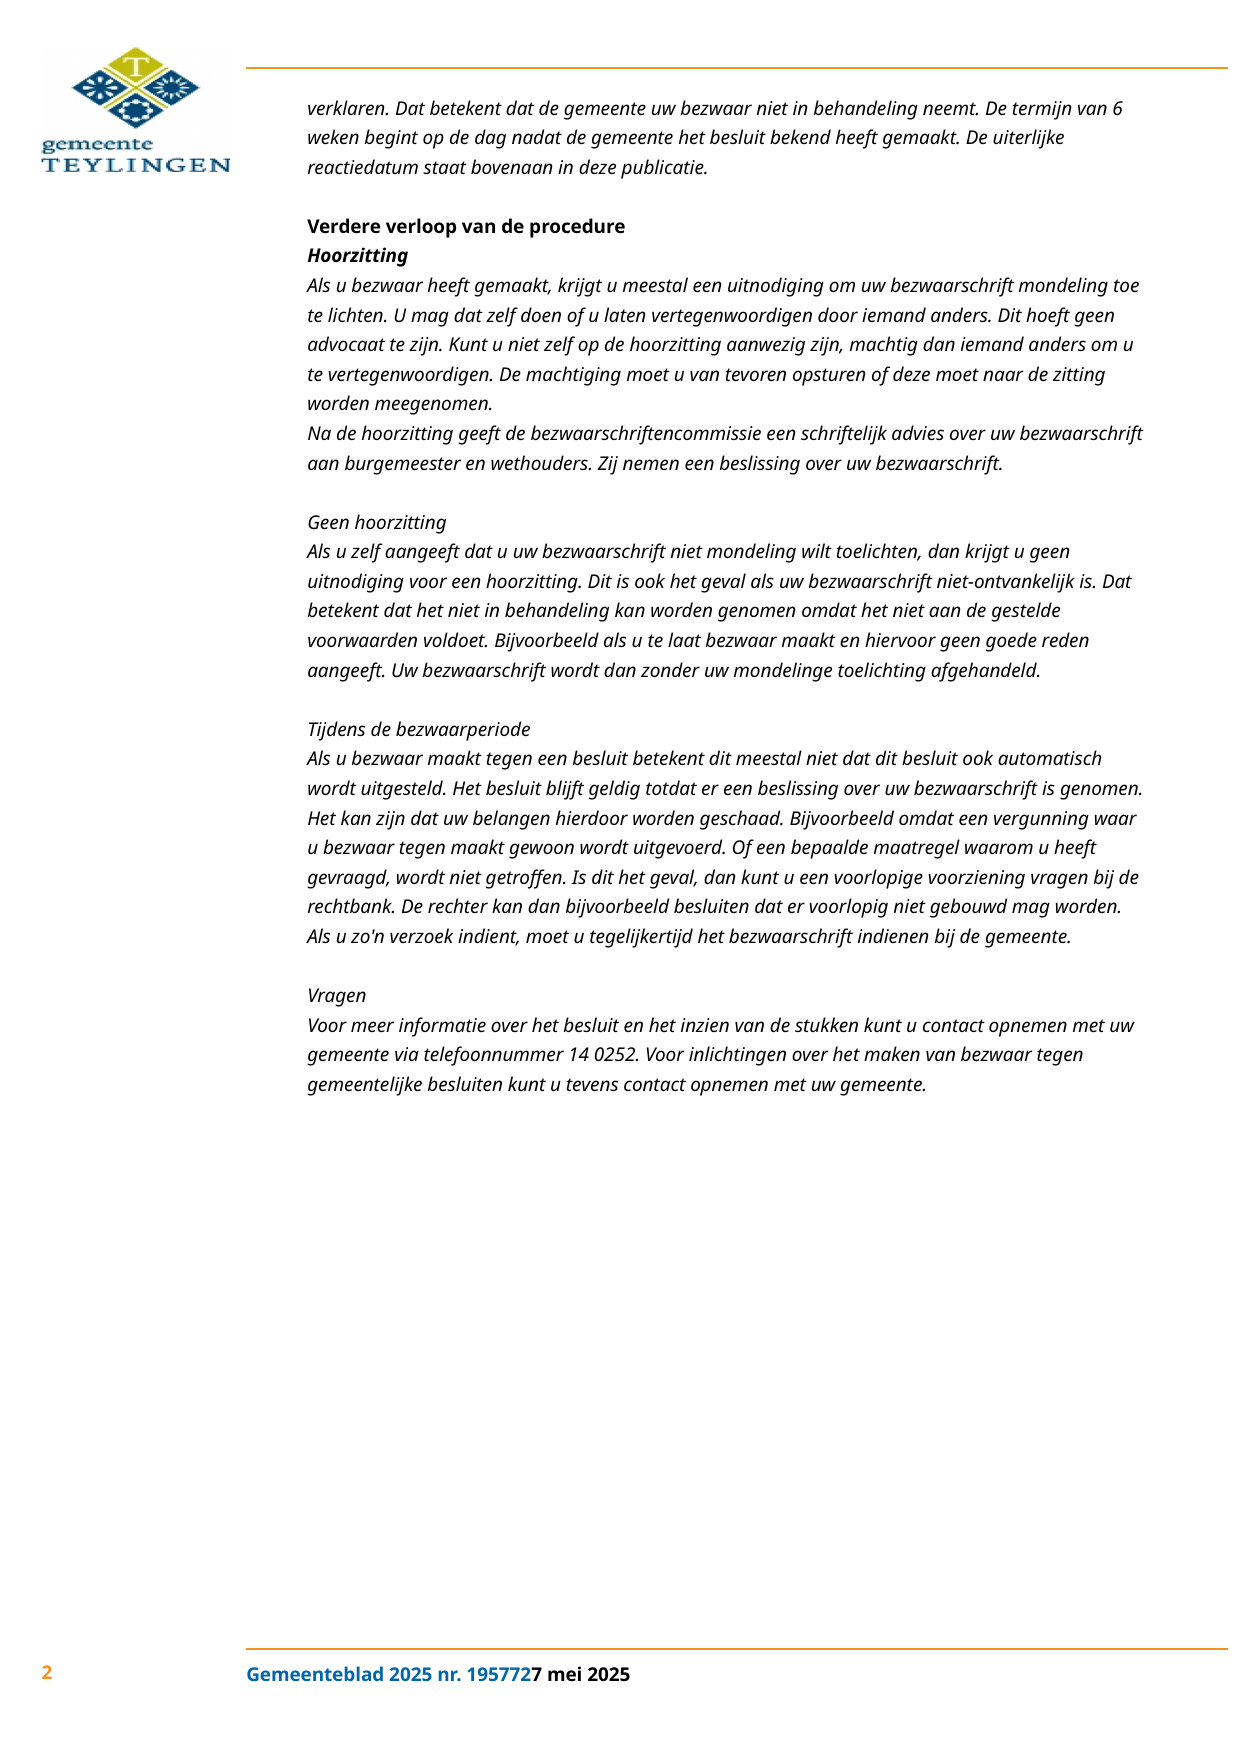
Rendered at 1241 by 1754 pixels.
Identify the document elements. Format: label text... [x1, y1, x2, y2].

list Als u bezwaar heeft gemaakt, krijgt u meestal een uitnodiging om uw bezwaarschrift mondeling toe te lichten. U mag dat zelf doen of u laten vertegenwoordigen door iemand anders. Dit hoeft geen advocaat te zijn. Kunt u niet zelf op de hoorzitting aanwezig zijn, machtig dan iemand anders om u te vertegenwoordigen. De machtiging moet u van tevoren opsturen of deze moet naar de zitting worden meegenomen. [248, 272, 1152, 416]
list Voor meer informatie over het besluit en het inzien van de stukken kunt u contact opnemen met uw gemeente via telefoonnummer 14 0252. Voor inlichtingen over het maken van bezwaar tegen gemeentelijke besluiten kunt u tevens contact opnemen met uw gemeente. [248, 1012, 1152, 1097]
list verklaren. Dat betekent dat de gemeente uw bezwaar niet in behandeling neemt. De termijn van 6 weken begint op de dag nadat de gemeente het besluit bekend heeft gemaakt. De uiterlijke reactiedatum staat bovenaan in deze publicatie. [248, 95, 1152, 180]
list Hoorzitting [248, 243, 1152, 268]
list Als u bezwaar maakt tegen een besluit betekent dit meestal niet dat dit besluit ook automatisch wordt uitgesteld. Het besluit blijft geldig totdat er een beslissing over uw bezwaarschrift is genomen. Het kan zijn dat uw belangen hierdoor worden geschaad. Bijvoorbeeld omdat een vergunning waar u bezwaar tegen maakt gewoon wordt uitgevoerd. Of een bepaalde maatregel waarom u heeft gevraagd, wordt niet getroffen. Is dit het geval, dan kunt u een voorlopige voorziening vragen bij de rechtbank. De rechter kan dan bijvoorbeeld besluiten dat er voorlopig niet gebouwd mag worden. Als u zo'n verzoek indient, moet u tegelijkertijd het bezwaarschrift indienen bij de gemeente. [248, 746, 1152, 949]
list Tijdens de bezwaarperiode [248, 716, 1152, 742]
list Verdere verloop van de procedure [248, 213, 1152, 239]
list Vragen [248, 982, 1152, 1008]
picture [41, 47, 231, 172]
list Na de hoorzitting geeft de bezwaarschriftencommissie een schriftelijk advies over uw bezwaarschrift aan burgemeester en wethouders. Zij nemen een beslissing over uw bezwaarschrift. [248, 420, 1152, 476]
list Als u zelf aangeeft dat u uw bezwaarschrift niet mondeling wilt toelichten, dan krijgt u geen uitnodiging voor een hoorzitting. Dit is ook het geval als uw bezwaarschrift niet-ontvankelijk is. Dat betekent dat het niet in behandeling kan worden genomen omdat het niet aan de gestelde voorwaarden voldoet. Bijvoorbeeld als u te laat bezwaar maakt en hiervoor geen goede reden aangeeft. Uw bezwaarschrift wordt dan zonder uw mondelinge toelichting afgehandeld. [248, 538, 1152, 683]
list Geen hoorzitting [248, 509, 1152, 535]
